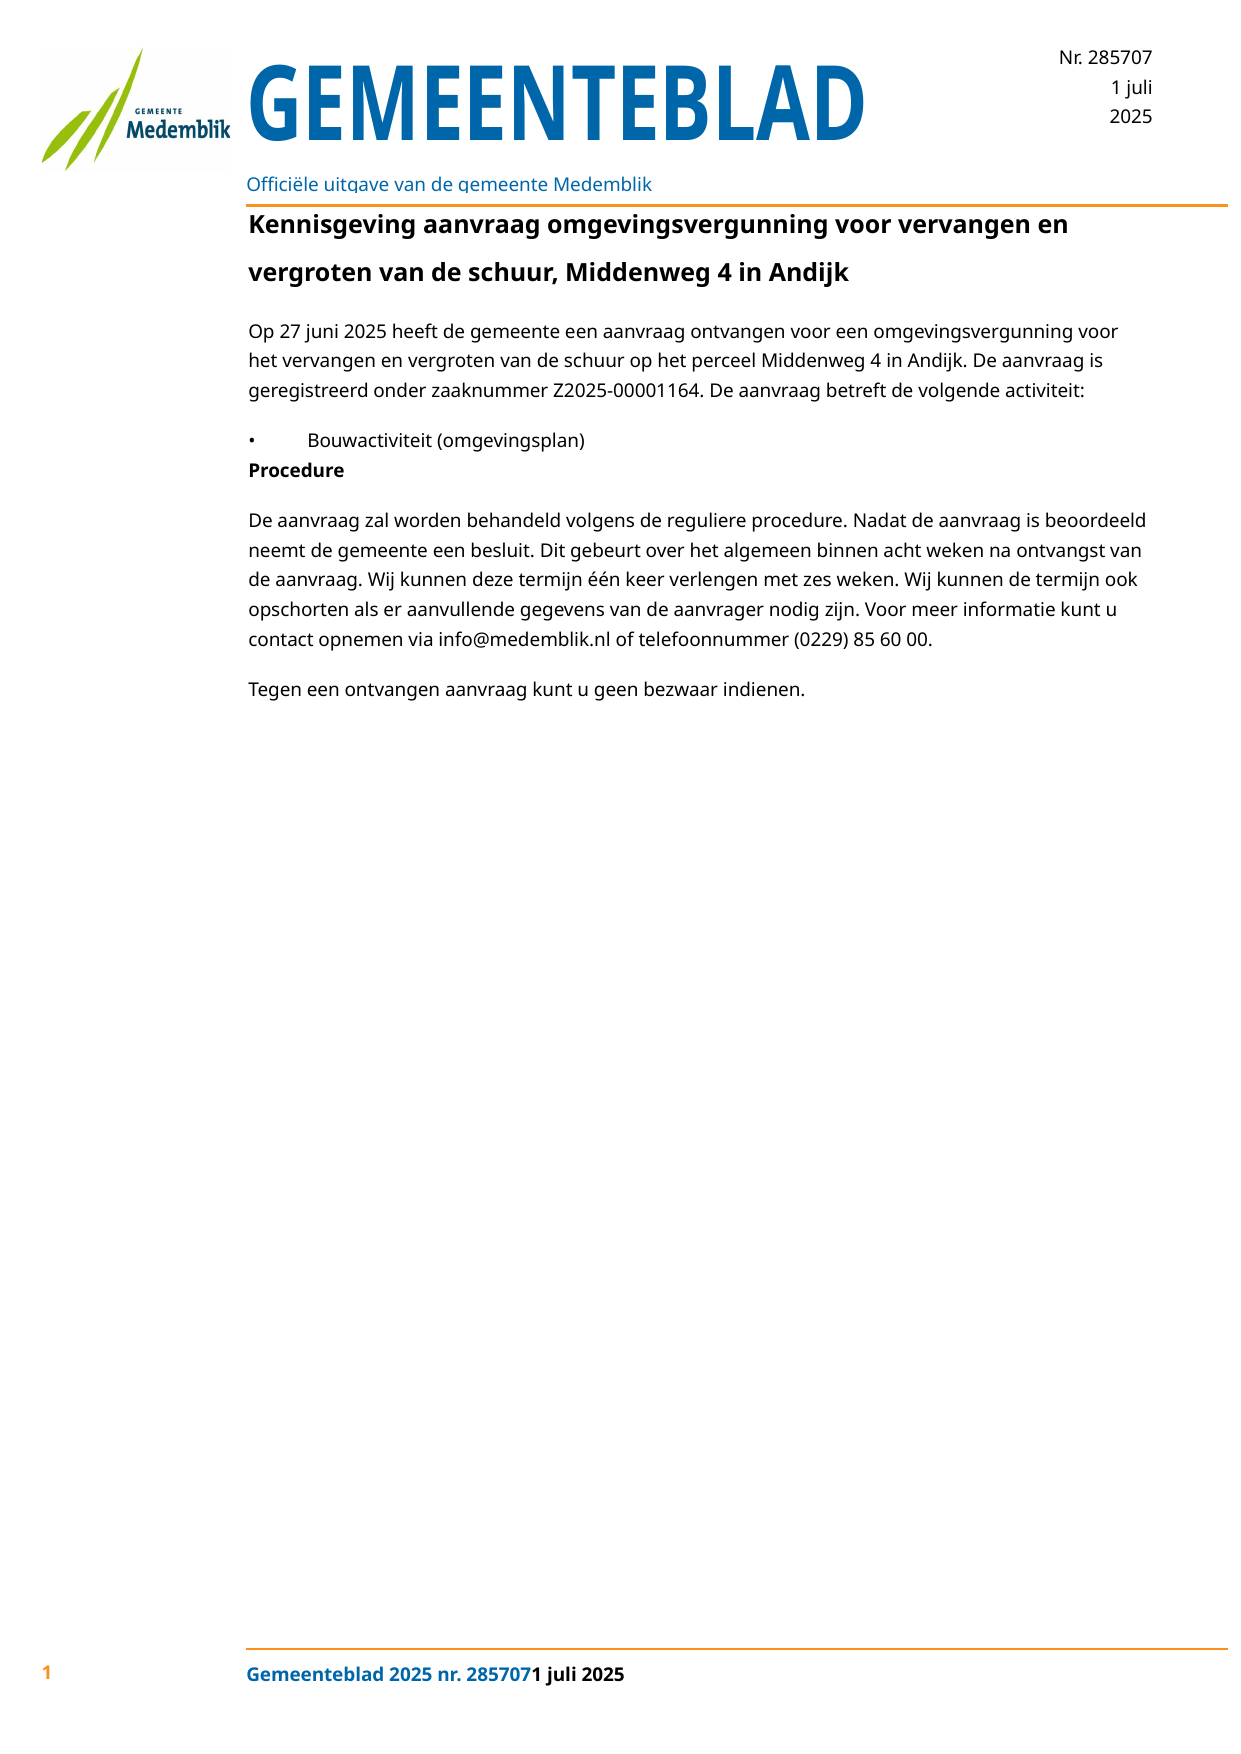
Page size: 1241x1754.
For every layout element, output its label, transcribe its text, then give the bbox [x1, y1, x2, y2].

text Op 27 juni 2025 heeft de gemeente een aanvraag ontvangen voor een omgevingsvergunning voor het vervangen en vergroten van de schuur op het perceel Middenweg 4 in Andijk. De aanvraag is geregistreerd onder zaaknummer Z2025-00001164. De aanvraag betreft de volgende activiteit: [248, 318, 1152, 403]
text Procedure [248, 457, 1152, 483]
text De aanvraag zal worden behandeld volgens de reguliere procedure. Nadat de aanvraag is beoordeeld neemt de gemeente een besluit. Dit gebeurt over het algemeen binnen acht weken na ontvangst van de aanvraag. Wij kunnen deze termijn één keer verlengen met zes weken. Wij kunnen de termijn ook opschorten als er aanvullende gegevens van de aanvrager nodig zijn. Voor meer informatie kunt u contact opnemen via info@medemblik.nl of telefoonnummer (0229) 85 60 00. [248, 507, 1152, 652]
text Tegen een ontvangen aanvraag kunt u geen bezwaar indienen. [248, 676, 1152, 702]
list Bouwactiviteit (omgevingsplan) [248, 427, 1152, 453]
text Kennisgeving aanvraag omgevingsvergunning voor vervangen en vergroten van de schuur, Middenweg 4 in Andijk [248, 207, 1152, 288]
picture [41, 47, 231, 172]
